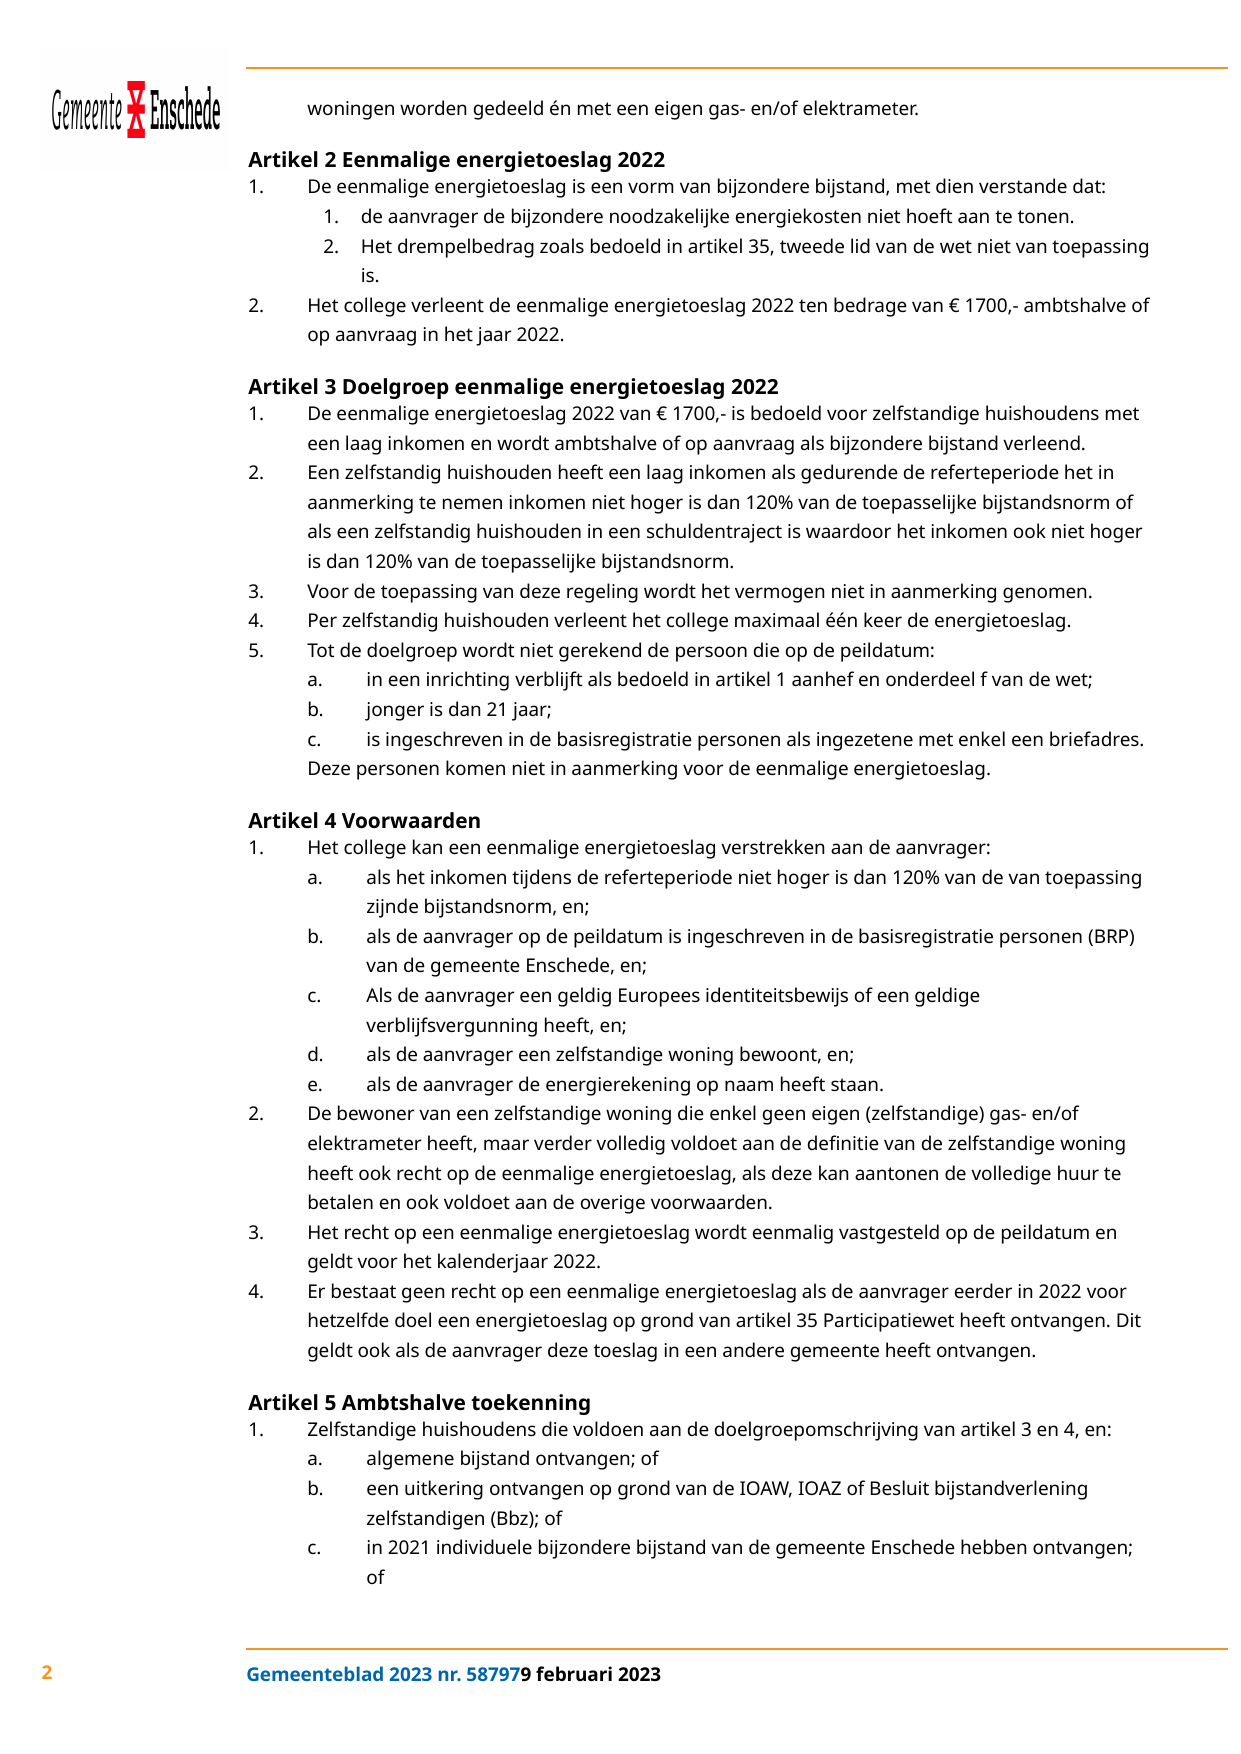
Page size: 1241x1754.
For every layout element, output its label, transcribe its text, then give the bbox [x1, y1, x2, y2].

list woningen worden gedeeld én met een eigen gas- en/of elektrameter. [248, 95, 1152, 121]
text Artikel 2 Eenmalige energietoeslag 2022 [248, 145, 1152, 174]
list Het college kan een eenmalige energietoeslag verstrekken aan de aanvrager: [248, 834, 1152, 860]
list de aanvrager de bijzondere noodzakelijke energiekosten niet hoeft aan te tonen. [323, 203, 1152, 229]
list Een zelfstandig huishouden heeft een laag inkomen als gedurende de referteperiode het in aanmerking te nemen inkomen niet hoger is dan 120% van de toepasselijke bijstandsnorm of als een zelfstandig huishouden in een schuldentraject is waardoor het inkomen ook niet hoger is dan 120% van de toepasselijke bijstandsnorm. [248, 459, 1152, 574]
list in 2021 individuele bijzondere bijstand van de gemeente Enschede hebben ontvangen; of [307, 1534, 1152, 1590]
list Deze personen komen niet in aanmerking voor de eenmalige energietoeslag. [248, 755, 1152, 781]
list jonger is dan 21 jaar; [307, 696, 1152, 722]
list als het inkomen tijdens de referteperiode niet hoger is dan 120% van de van toepassing zijnde bijstandsnorm, en; [307, 864, 1152, 919]
list De eenmalige energietoeslag is een vorm van bijzondere bijstand, met dien verstande dat: [248, 174, 1152, 199]
text Artikel 5 Ambtshalve toekenning [248, 1388, 1152, 1416]
list als de aanvrager de energierekening op naam heeft staan. [307, 1071, 1152, 1097]
list De bewoner van een zelfstandige woning die enkel geen eigen (zelfstandige) gas- en/of elektrameter heeft, maar verder volledig voldoet aan de definitie van de zelfstandige woning heeft ook recht op de eenmalige energietoeslag, als deze kan aantonen de volledige huur te betalen en ook voldoet aan de overige voorwaarden. [248, 1101, 1152, 1215]
list Het drempelbedrag zoals bedoeld in artikel 35, tweede lid van de wet niet van toepassing is. [323, 233, 1152, 288]
list is ingeschreven in de basisregistratie personen als ingezetene met enkel een briefadres. [307, 726, 1152, 752]
list Het college verleent de eenmalige energietoeslag 2022 ten bedrage van € 1700,- ambtshalve of op aanvraag in het jaar 2022. [248, 292, 1152, 347]
list Het recht op een eenmalige energietoeslag wordt eenmalig vastgesteld op de peildatum en geldt voor het kalenderjaar 2022. [248, 1219, 1152, 1274]
list Voor de toepassing van deze regeling wordt het vermogen niet in aanmerking genomen. [248, 578, 1152, 604]
list De eenmalige energietoeslag 2022 van € 1700,- is bedoeld voor zelfstandige huishoudens met een laag inkomen en wordt ambtshalve of op aanvraag als bijzondere bijstand verleend. [248, 400, 1152, 456]
list Als de aanvrager een geldig Europees identiteitsbewijs of een geldige verblijfsvergunning heeft, en; [307, 982, 1152, 1037]
list als de aanvrager een zelfstandige woning bewoont, en; [307, 1041, 1152, 1067]
list Zelfstandige huishoudens die voldoen aan de doelgroepomschrijving van artikel 3 en 4, en: [248, 1416, 1152, 1442]
text Artikel 4 Voorwaarden [248, 806, 1152, 834]
list Tot de doelgroep wordt niet gerekend de persoon die op de peildatum: [248, 637, 1152, 663]
list Per zelfstandig huishouden verleent het college maximaal één keer de energietoeslag. [248, 607, 1152, 633]
list als de aanvrager op de peildatum is ingeschreven in de basisregistratie personen (BRP) van de gemeente Enschede, en; [307, 923, 1152, 978]
list Er bestaat geen recht op een eenmalige energietoeslag als de aanvrager eerder in 2022 voor hetzelfde doel een energietoeslag op grond van artikel 35 Participatiewet heeft ontvangen. Dit geldt ook als de aanvrager deze toeslag in een andere gemeente heeft ontvangen. [248, 1278, 1152, 1363]
picture [41, 47, 231, 172]
list in een inrichting verblijft als bedoeld in artikel 1 aanhef en onderdeel f van de wet; [307, 667, 1152, 692]
list een uitkering ontvangen op grond van de IOAW, IOAZ of Besluit bijstandverlening zelfstandigen (Bbz); of [307, 1475, 1152, 1531]
list algemene bijstand ontvangen; of [307, 1446, 1152, 1471]
text Artikel 3 Doelgroep eenmalige energietoeslag 2022 [248, 372, 1152, 400]
